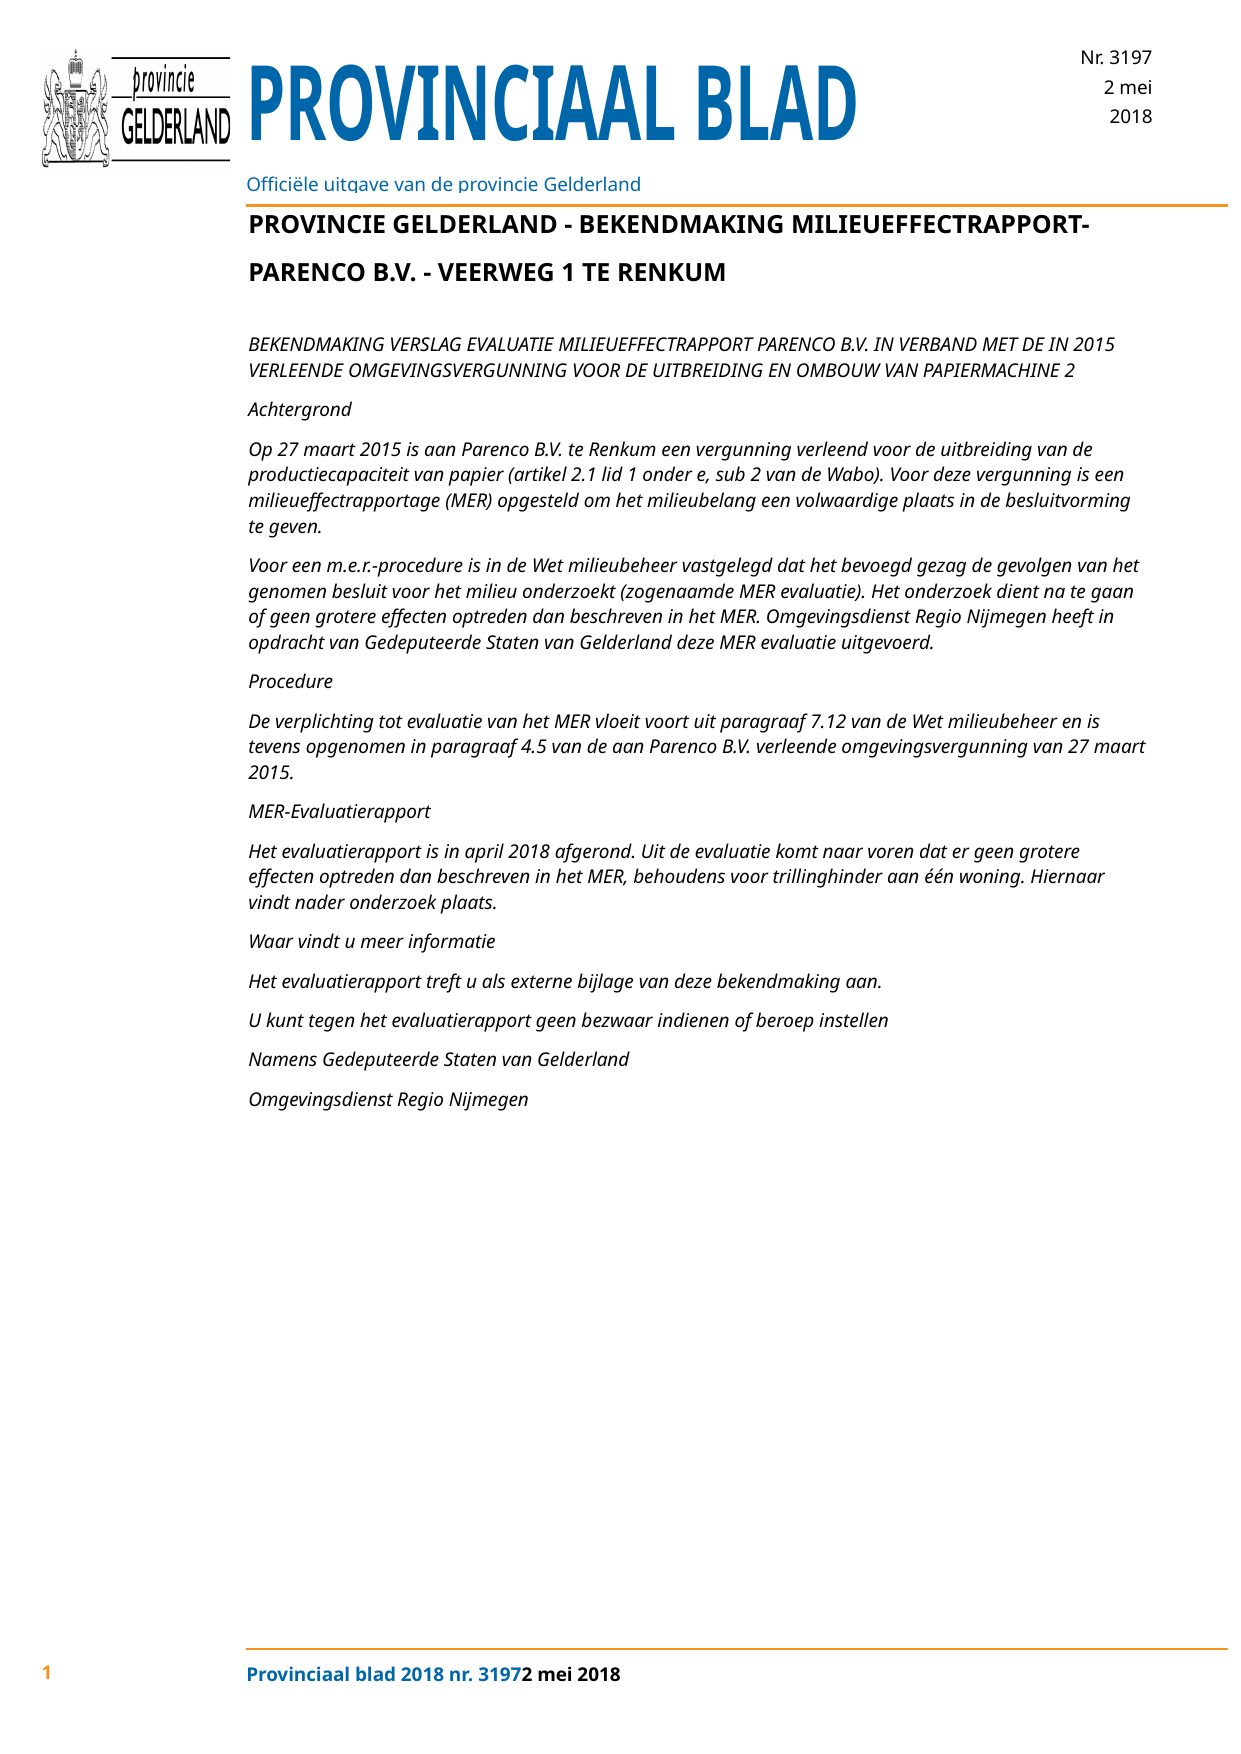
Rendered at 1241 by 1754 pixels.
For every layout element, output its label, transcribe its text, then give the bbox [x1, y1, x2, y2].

text Waar vindt u meer informatie [248, 929, 1152, 954]
text Namens Gedeputeerde Staten van Gelderland [248, 1046, 1152, 1072]
picture [41, 47, 231, 172]
text Het evaluatierapport is in april 2018 afgerond. Uit de evaluatie komt naar voren dat er geen grotere effecten optreden dan beschreven in het MER, behoudens voor trillinghinder aan één woning. Hiernaar vindt nader onderzoek plaats. [248, 838, 1152, 915]
text Achtergrond [248, 396, 1152, 422]
text De verplichting tot evaluatie van het MER vloeit voort uit paragraaf 7.12 van de Wet milieubeheer en is tevens opgenomen in paragraaf 4.5 van de aan Parenco B.V. verleende omgevingsvergunning van 27 maart 2015. [248, 708, 1152, 785]
text U kunt tegen het evaluatierapport geen bezwaar indienen of beroep instellen [248, 1007, 1152, 1033]
text Procedure [248, 669, 1152, 694]
text Het evaluatierapport treft u als externe bijlage van deze bekendmaking aan. [248, 968, 1152, 994]
text MER-Evaluatierapport [248, 799, 1152, 824]
text BEKENDMAKING VERSLAG EVALUATIE MILIEUEFFECTRAPPORT PARENCO B.V. IN VERBAND MET DE IN 2015 VERLEENDE OMGEVINGSVERGUNNING VOOR DE UITBREIDING EN OMBOUW VAN PAPIERMACHINE 2 [248, 331, 1152, 383]
text Voor een m.e.r.-procedure is in de Wet milieubeheer vastgelegd dat het bevoegd gezag de gevolgen van het genomen besluit voor het milieu onderzoekt (zogenaamde MER evaluatie). Het onderzoek dient na te gaan of geen grotere effecten optreden dan beschreven in het MER. Omgevingsdienst Regio Nijmegen heeft in opdracht van Gedeputeerde Staten van Gelderland deze MER evaluatie uitgevoerd. [248, 552, 1152, 655]
text PROVINCIE GELDERLAND - BEKENDMAKING MILIEUEFFECTRAPPORT- PARENCO B.V. - VEERWEG 1 TE RENKUM [248, 207, 1152, 288]
text Omgevingsdienst Regio Nijmegen [248, 1086, 1152, 1111]
text Op 27 maart 2015 is aan Parenco B.V. te Renkum een vergunning verleend voor de uitbreiding van de productiecapaciteit van papier (artikel 2.1 lid 1 onder e, sub 2 van de Wabo). Voor deze vergunning is een milieueffectrapportage (MER) opgesteld om het milieubelang een volwaardige plaats in de besluitvorming te geven. [248, 436, 1152, 539]
